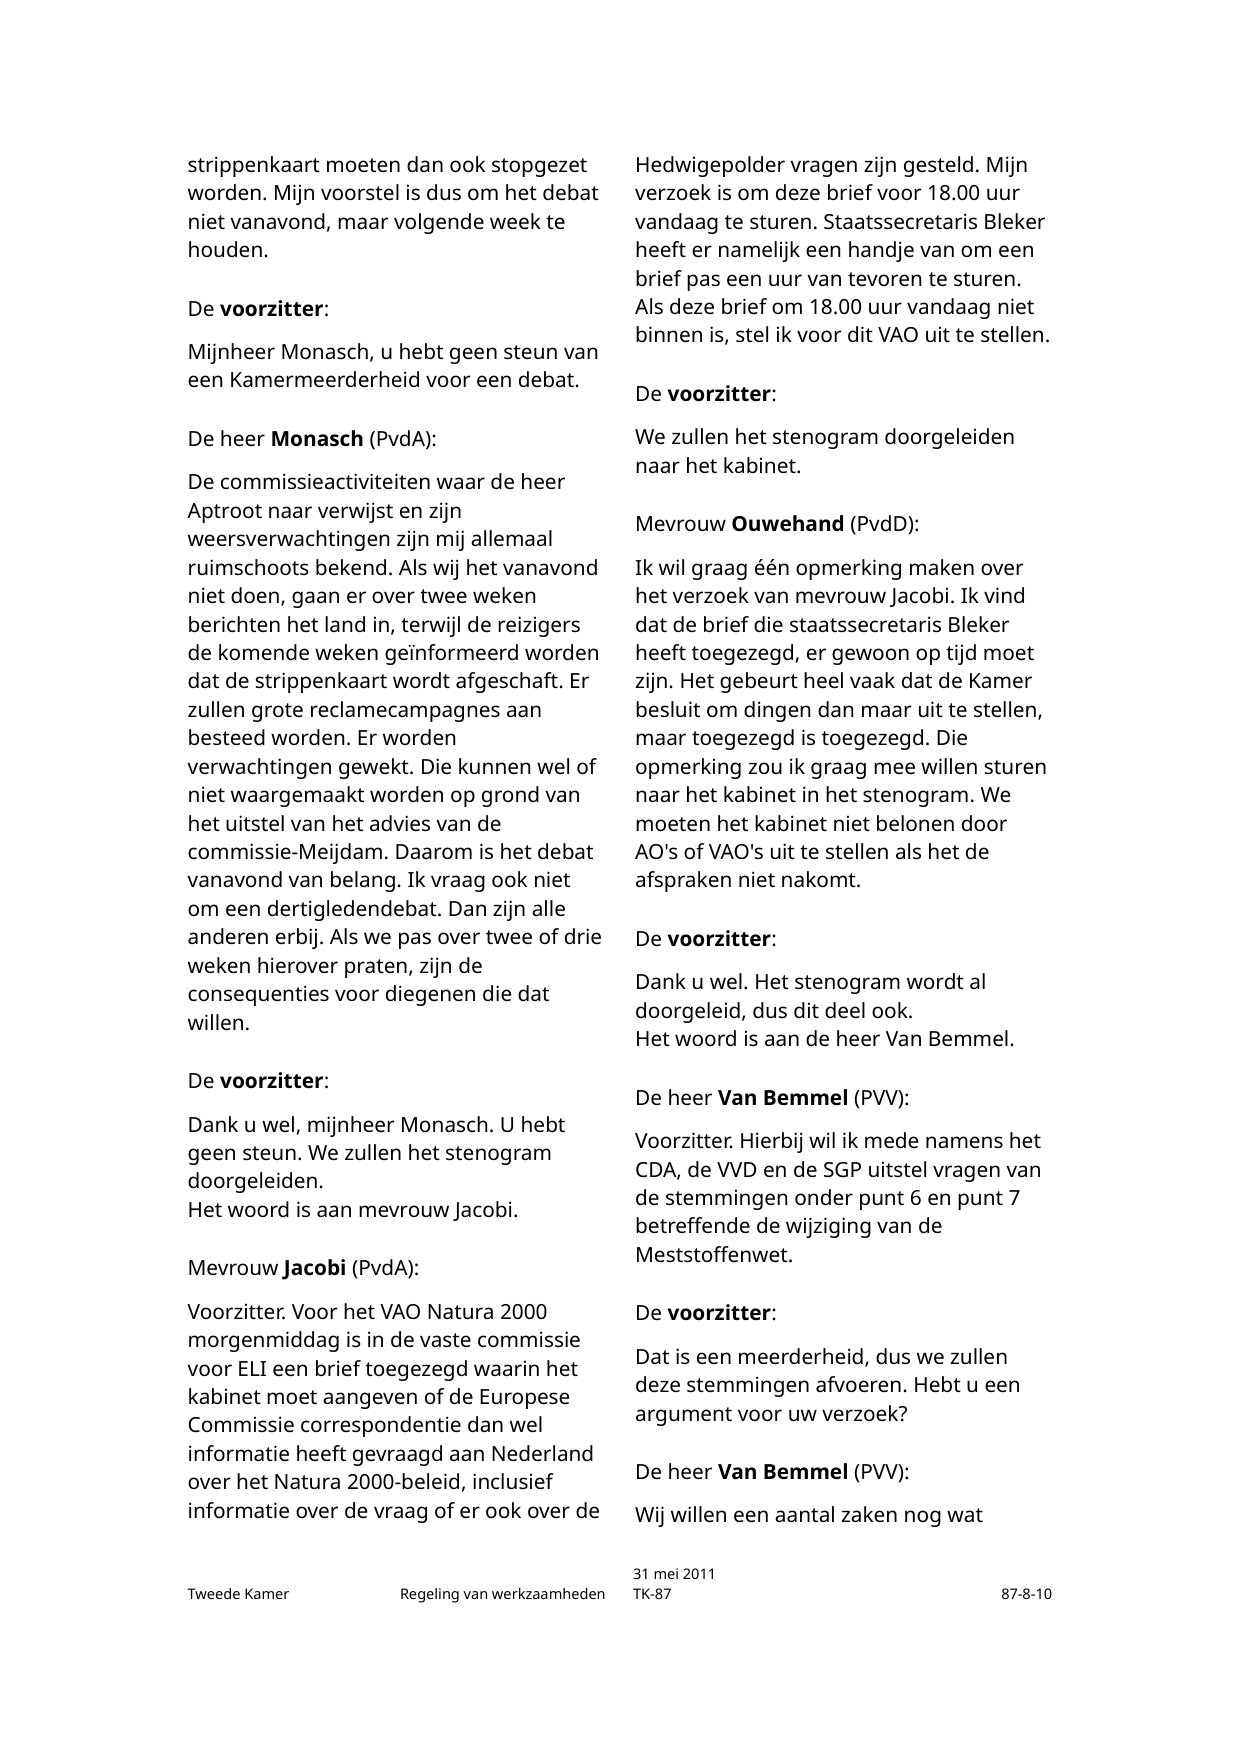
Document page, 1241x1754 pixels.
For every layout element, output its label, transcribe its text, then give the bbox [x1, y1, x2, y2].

text De voorzitter: [635, 1298, 1053, 1327]
text Mijnheer Monasch, u hebt geen steun van een Kamermeerderheid voor een debat. [187, 337, 605, 394]
text Dank u wel, mijnheer Monasch. U hebt geen steun. We zullen het stenogram doorgeleiden. [187, 1110, 605, 1195]
text Het woord is aan de heer Van Bemmel. [635, 1024, 1053, 1053]
text Voorzitter. Hierbij wil ik mede namens het CDA, de VVD en de SGP uitstel vragen van de stemmingen onder punt 6 en punt 7 betreffende de wijziging van de Meststoffenwet. [635, 1126, 1053, 1268]
text Mevrouw Ouwehand (PvdD): [635, 509, 1053, 538]
text Wij willen een aantal zaken nog wat [635, 1501, 1053, 1529]
text Hedwigepolder vragen zijn gesteld. Mijn verzoek is om deze brief voor 18.00 uur vandaag te sturen. Staatssecretaris Bleker heeft er namelijk een handje van om een brief pas een uur van tevoren te sturen. Als deze brief om 18.00 uur vandaag niet binnen is, stel ik voor dit VAO uit te stellen. [635, 150, 1053, 349]
text De voorzitter: [635, 379, 1053, 407]
text De heer Monasch (PvdA): [187, 424, 605, 452]
text De heer Van Bemmel (PVV): [635, 1457, 1053, 1486]
text We zullen het stenogram doorgeleiden naar het kabinet. [635, 422, 1053, 479]
text De voorzitter: [187, 294, 605, 322]
text strippenkaart moeten dan ook stopgezet worden. Mijn voorstel is dus om het debat niet vanavond, maar volgende week te houden. [187, 150, 605, 264]
text Dat is een meerderheid, dus we zullen deze stemmingen afvoeren. Hebt u een argument voor uw verzoek? [635, 1342, 1053, 1427]
text Het woord is aan mevrouw Jacobi. [187, 1195, 605, 1223]
text De heer Van Bemmel (PVV): [635, 1083, 1053, 1111]
text Voorzitter. Voor het VAO Natura 2000 morgenmiddag is in de vaste commissie voor ELI een brief toegezegd waarin het kabinet moet aangeven of de Europese Commissie correspondentie dan wel informatie heeft gevraagd aan Nederland over het Natura 2000-beleid, inclusief informatie over de vraag of er ook over de [187, 1297, 605, 1524]
text De voorzitter: [187, 1066, 605, 1095]
text Ik wil graag één opmerking maken over het verzoek van mevrouw Jacobi. Ik vind dat de brief die staatssecretaris Bleker heeft toegezegd, er gewoon op tijd moet zijn. Het gebeurt heel vaak dat de Kamer besluit om dingen dan maar uit te stellen, maar toegezegd is toegezegd. Die opmerking zou ik graag mee willen sturen naar het kabinet in het stenogram. We moeten het kabinet niet belonen door AO's of VAO's uit te stellen als het de afspraken niet nakomt. [635, 553, 1053, 894]
text De commissieactiviteiten waar de heer Aptroot naar verwijst en zijn weersverwachtingen zijn mij allemaal ruimschoots bekend. Als wij het vanavond niet doen, gaan er over twee weken berichten het land in, terwijl de reizigers de komende weken geïnformeerd worden dat de strippenkaart wordt afgeschaft. Er zullen grote reclamecampagnes aan besteed worden. Er worden verwachtingen gewekt. Die kunnen wel of niet waargemaakt worden op grond van het uitstel van het advies van de commissie-Meijdam. Daarom is het debat vanavond van belang. Ik vraag ook niet om een dertigledendebat. Dan zijn alle anderen erbij. Als we pas over twee of drie weken hierover praten, zijn de consequenties voor diegenen die dat willen. [187, 467, 605, 1036]
text Mevrouw Jacobi (PvdA): [187, 1253, 605, 1282]
text De voorzitter: [635, 924, 1053, 952]
text Dank u wel. Het stenogram wordt al doorgeleid, dus dit deel ook. [635, 967, 1053, 1024]
